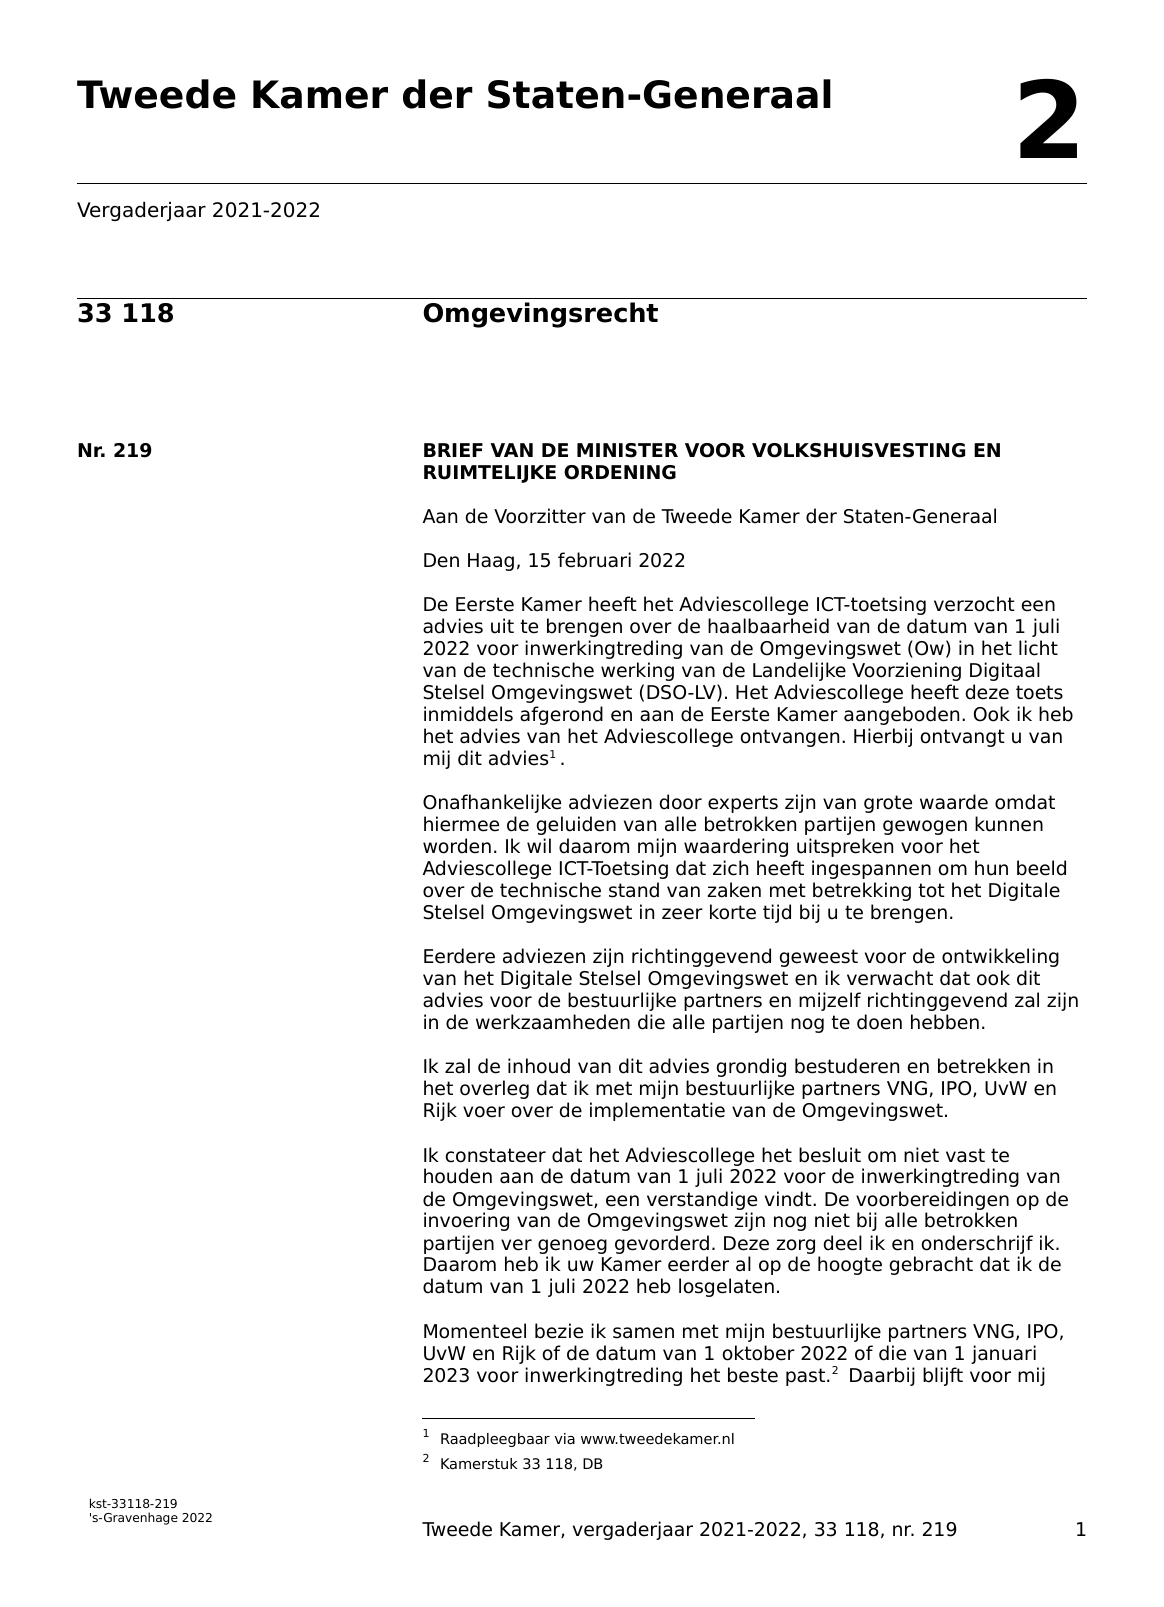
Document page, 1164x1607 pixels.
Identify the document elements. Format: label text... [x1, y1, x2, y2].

text Raadpleegbaar via www.tweedekamer.nl [422, 1427, 1087, 1449]
text Eerdere adviezen zijn richtinggevend geweest voor de ontwikkeling van het Digitale Stelsel Omgevingswet en ik verwacht dat ook dit advies voor de bestuurlijke partners en mijzelf richtinggevend zal zijn in de werkzaamheden die alle partijen nog te doen hebben. [422, 946, 1087, 1034]
table_header Tweede Kamer der Staten-Generaal [77, 59, 886, 183]
text Den Haag, 15 februari 2022 [422, 550, 1087, 572]
text 's-Gravenhage 2022 [88, 1511, 323, 1525]
text De Eerste Kamer heeft het Adviescollege ICT-toetsing verzocht een advies uit te brengen over de haalbaarheid van de datum van 1 juli 2022 voor inwerkingtreding van de Omgevingswet (Ow) in het licht van de technische werking van de Landelijke Voorziening Digitaal Stelsel Omgevingswet (DSO-LV). Het Adviescollege heeft deze toets inmiddels afgerond en aan de Eerste Kamer aangeboden. Ook ik heb het advies van het Adviescollege ontvangen. Hierbij ontvangt u van mij dit advies. [422, 594, 1087, 770]
text Aan de Voorzitter van de Tweede Kamer der Staten-Generaal [422, 506, 1087, 528]
text Ik zal de inhoud van dit advies grondig bestuderen en betrekken in het overleg dat ik met mijn bestuurlijke partners VNG, IPO, UvW en Rijk voer over de implementatie van de Omgevingswet. [422, 1056, 1087, 1122]
table_cell Vergaderjaar 2021-2022 [77, 184, 1087, 298]
text Kamerstuk 33 118, DB [422, 1452, 1087, 1474]
table_header 2 [886, 59, 1087, 183]
text kst-33118-219 [88, 1497, 323, 1511]
subtitle 33 118 Omgevingsrecht [77, 299, 1087, 329]
text Momenteel bezie ik samen met mijn bestuurlijke partners VNG, IPO, UvW en Rijk of de datum van 1 oktober 2022 of die van 1 januari 2023 voor inwerkingtreding het beste past. Daarbij blijft voor mij [422, 1321, 1087, 1386]
subtitle Nr. 219 BRIEF VAN DE MINISTER VOOR VOLKSHUISVESTING EN RUIMTELIJKE ORDENING [77, 440, 1087, 484]
text Ik constateer dat het Adviescollege het besluit om niet vast te houden aan de datum van 1 juli 2022 voor de inwerkingtreding van de Omgevingswet, een verstandige vindt. De voorbereidingen op de invoering van de Omgevingswet zijn nog niet bij alle betrokken partijen ver genoeg gevorderd. Deze zorg deel ik en onderschrijf ik. Daarom heb ik uw Kamer eerder al op de hoogte gebracht dat ik de datum van 1 juli 2022 heb losgelaten. [422, 1144, 1087, 1298]
text Onafhankelijke adviezen door experts zijn van grote waarde omdat hiermee de geluiden van alle betrokken partijen gewogen kunnen worden. Ik wil daarom mijn waardering uitspreken voor het Adviescollege ICT-Toetsing dat zich heeft ingespannen om hun beeld over de technische stand van zaken met betrekking tot het Digitale Stelsel Omgevingswet in zeer korte tijd bij u te brengen. [422, 792, 1087, 924]
